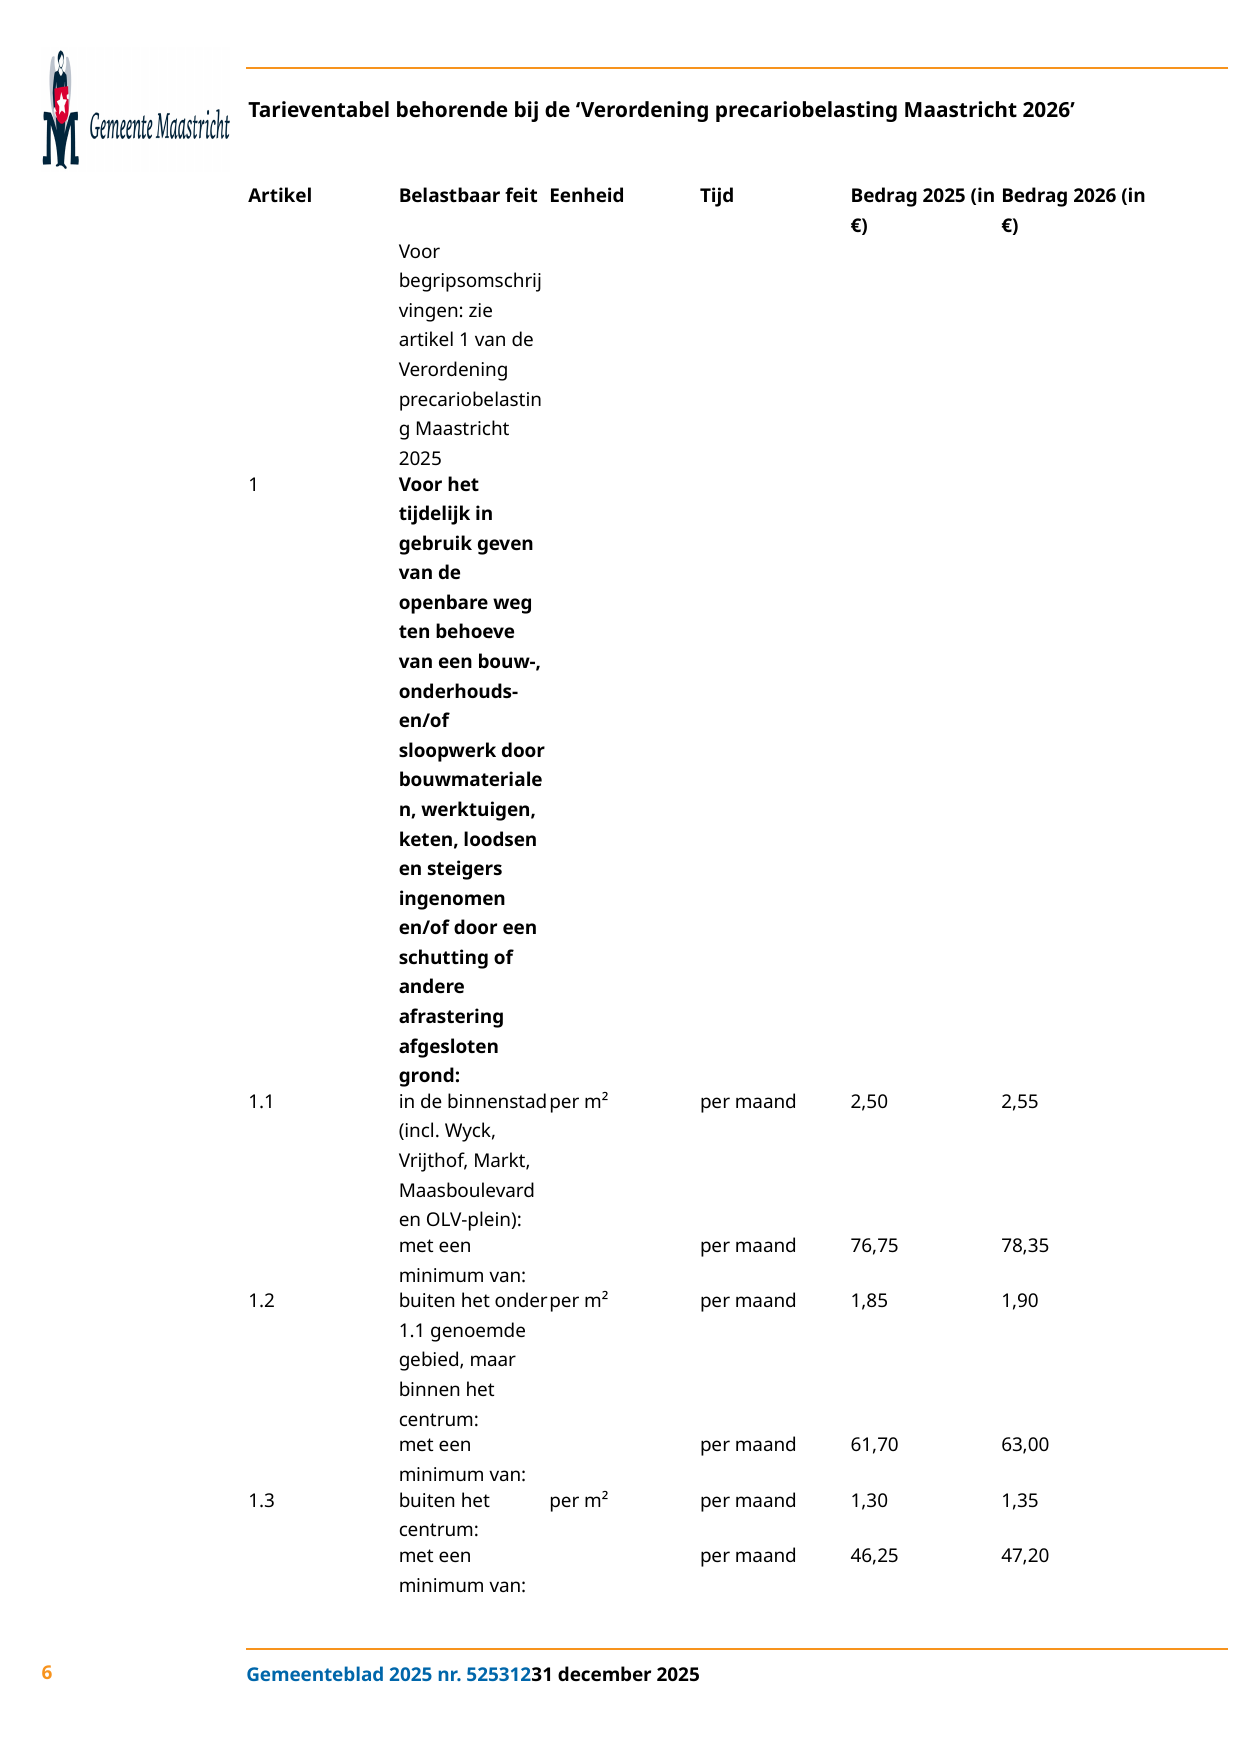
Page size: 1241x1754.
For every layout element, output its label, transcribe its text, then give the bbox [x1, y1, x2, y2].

table_cell 1.2 [248, 1288, 398, 1432]
table_cell met een minimum van: [399, 1432, 549, 1487]
table_cell [850, 471, 1001, 1088]
table_cell per maand [700, 1088, 850, 1232]
table_cell Voor begripsomschrijvingen: zie artikel 1 van de Verordening precariobelasting Maastricht 2025 [399, 238, 549, 471]
table_cell [549, 1232, 700, 1287]
table_header Tijd [700, 183, 850, 238]
table_cell [248, 1542, 398, 1597]
table_cell 1.1 [248, 1088, 398, 1232]
table_cell per m² [549, 1088, 700, 1232]
table_cell [549, 1542, 700, 1597]
table_cell 1,35 [1001, 1487, 1152, 1542]
table_cell [700, 238, 850, 471]
table_cell 1,90 [1001, 1288, 1152, 1432]
table_header Eenheid [549, 183, 700, 238]
table_cell per maand [700, 1288, 850, 1432]
table_cell 76,75 [850, 1232, 1001, 1287]
table_cell 2,55 [1001, 1088, 1152, 1232]
table_cell 1.3 [248, 1487, 398, 1542]
table_cell [248, 1432, 398, 1487]
table_cell [248, 238, 398, 471]
table_cell [549, 238, 700, 471]
table_header Bedrag 2026 (in €) [1001, 183, 1152, 238]
table_cell per maand [700, 1232, 850, 1287]
table_cell met een minimum van: [399, 1542, 549, 1597]
table_cell [549, 471, 700, 1088]
table_cell [1001, 471, 1152, 1088]
table_cell [700, 471, 850, 1088]
table_cell buiten het centrum: [399, 1487, 549, 1542]
table_cell per m² [549, 1487, 700, 1542]
table_cell [1001, 238, 1152, 471]
table_cell [248, 1232, 398, 1287]
table_cell 1,30 [850, 1487, 1001, 1542]
table_cell per m² [549, 1288, 700, 1432]
table_cell 61,70 [850, 1432, 1001, 1487]
picture [41, 47, 231, 172]
table_header Bedrag 2025 (in €) [850, 183, 1001, 238]
table_cell buiten het onder 1.1 genoemde gebied, maar binnen het centrum: [399, 1288, 549, 1432]
table_cell 63,00 [1001, 1432, 1152, 1487]
table_cell per maand [700, 1542, 850, 1597]
table_cell 78,35 [1001, 1232, 1152, 1287]
table_cell 1 [248, 471, 398, 1088]
table_cell per maand [700, 1432, 850, 1487]
table_cell 47,20 [1001, 1542, 1152, 1597]
table_cell [850, 238, 1001, 471]
table_cell Voor het tijdelijk in gebruik geven van de openbare weg ten behoeve van een bouw-, onderhouds- en/of sloopwerk door bouwmaterialen, werktuigen, keten, loodsen en steigers ingenomen en/of door een schutting of andere afrastering afgesloten grond: [399, 471, 549, 1088]
table_cell [549, 1432, 700, 1487]
table_cell in de binnenstad (incl. Wyck, Vrijthof, Markt, Maasboulevard en OLV-plein): [399, 1088, 549, 1232]
table_header Belastbaar feit [399, 183, 549, 238]
table_cell 2,50 [850, 1088, 1001, 1232]
table_cell per maand [700, 1487, 850, 1542]
table_cell 46,25 [850, 1542, 1001, 1597]
table_cell met een minimum van: [399, 1232, 549, 1287]
table_header Artikel [248, 183, 398, 238]
table_cell 1,85 [850, 1288, 1001, 1432]
text Tarieventabel behorende bij de ‘Verordening precariobelasting Maastricht 2026’ [248, 95, 1152, 123]
